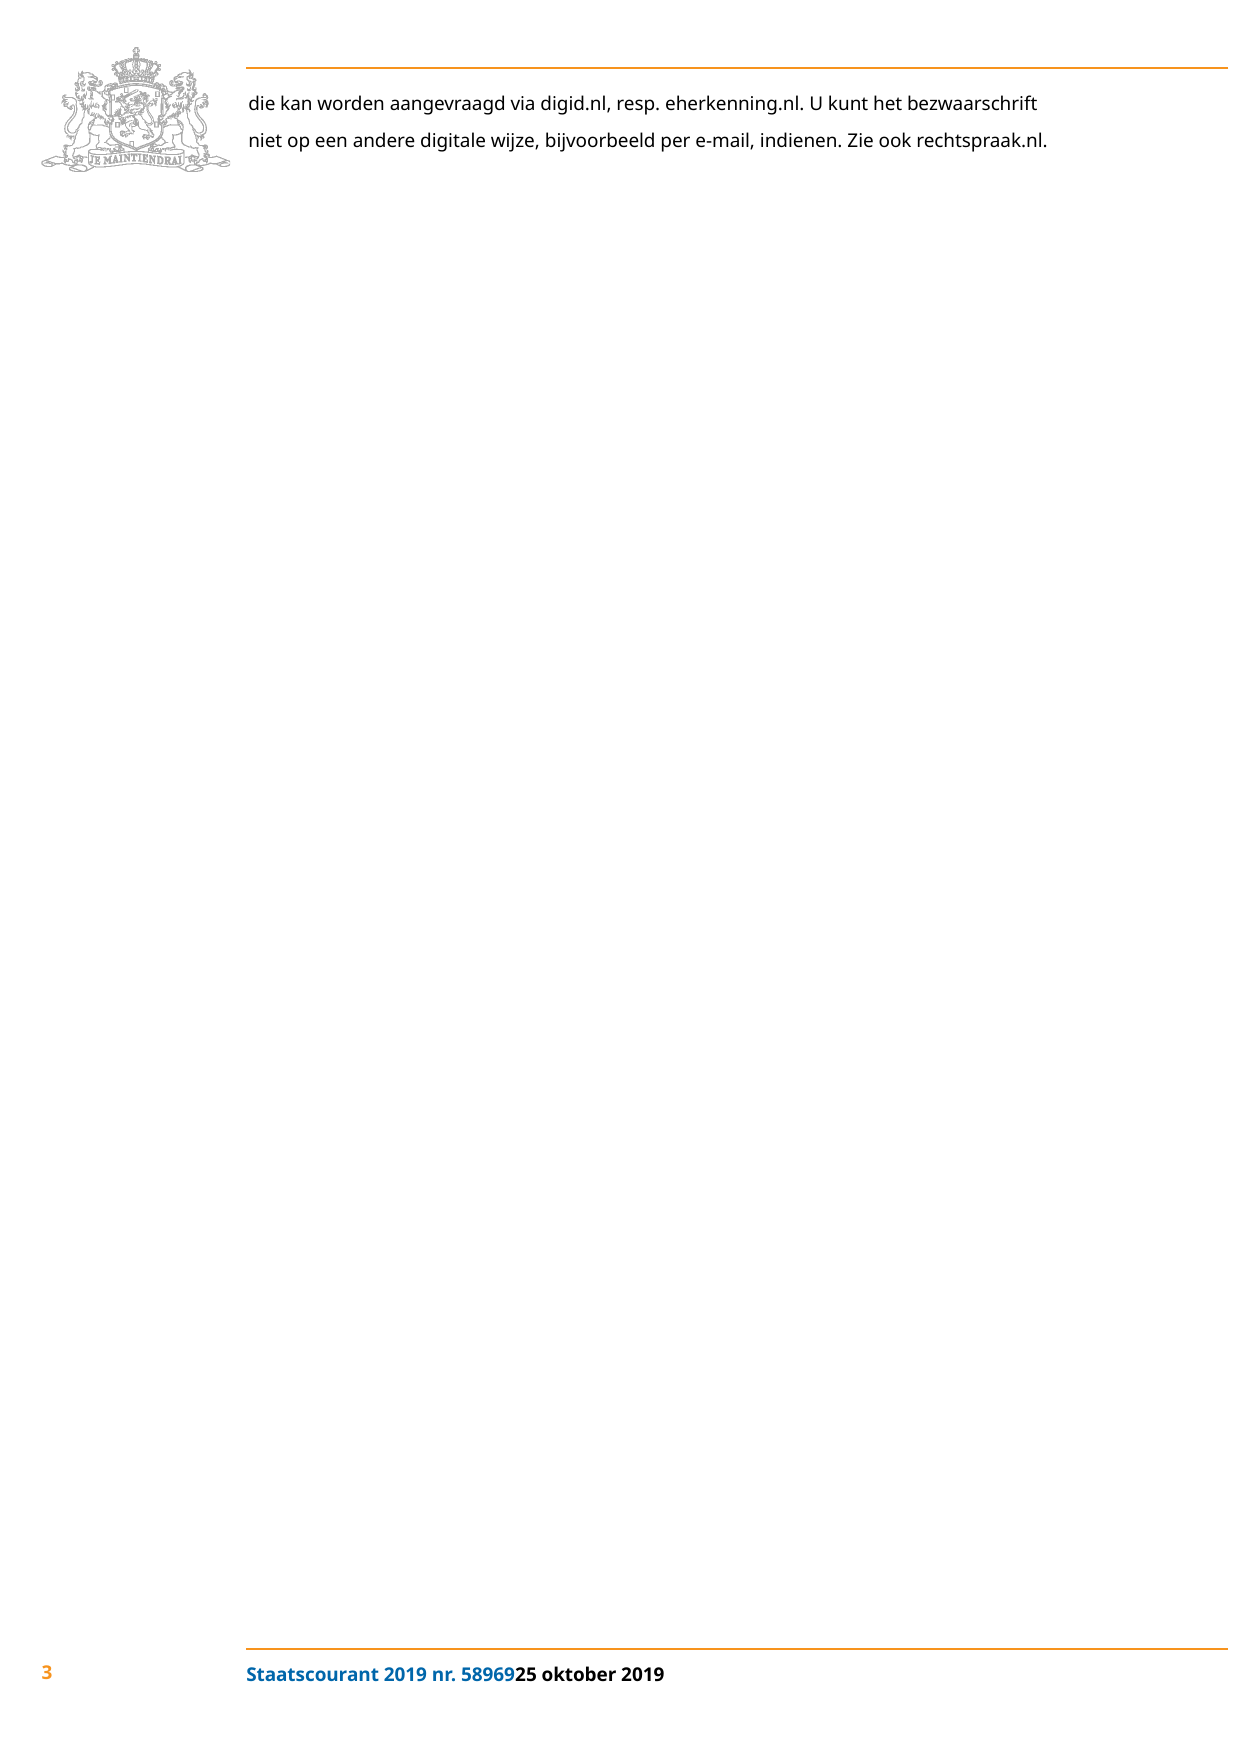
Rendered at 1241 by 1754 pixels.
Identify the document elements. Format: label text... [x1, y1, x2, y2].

picture [41, 47, 231, 172]
text niet op een andere digitale wijze, bijvoorbeeld per e-mail, indienen. Zie ook rechtspraak.nl. [248, 132, 1152, 151]
text die kan worden aangevraagd via digid.nl, resp. eherkenning.nl. U kunt het bezwaarschrift [248, 95, 1152, 114]
